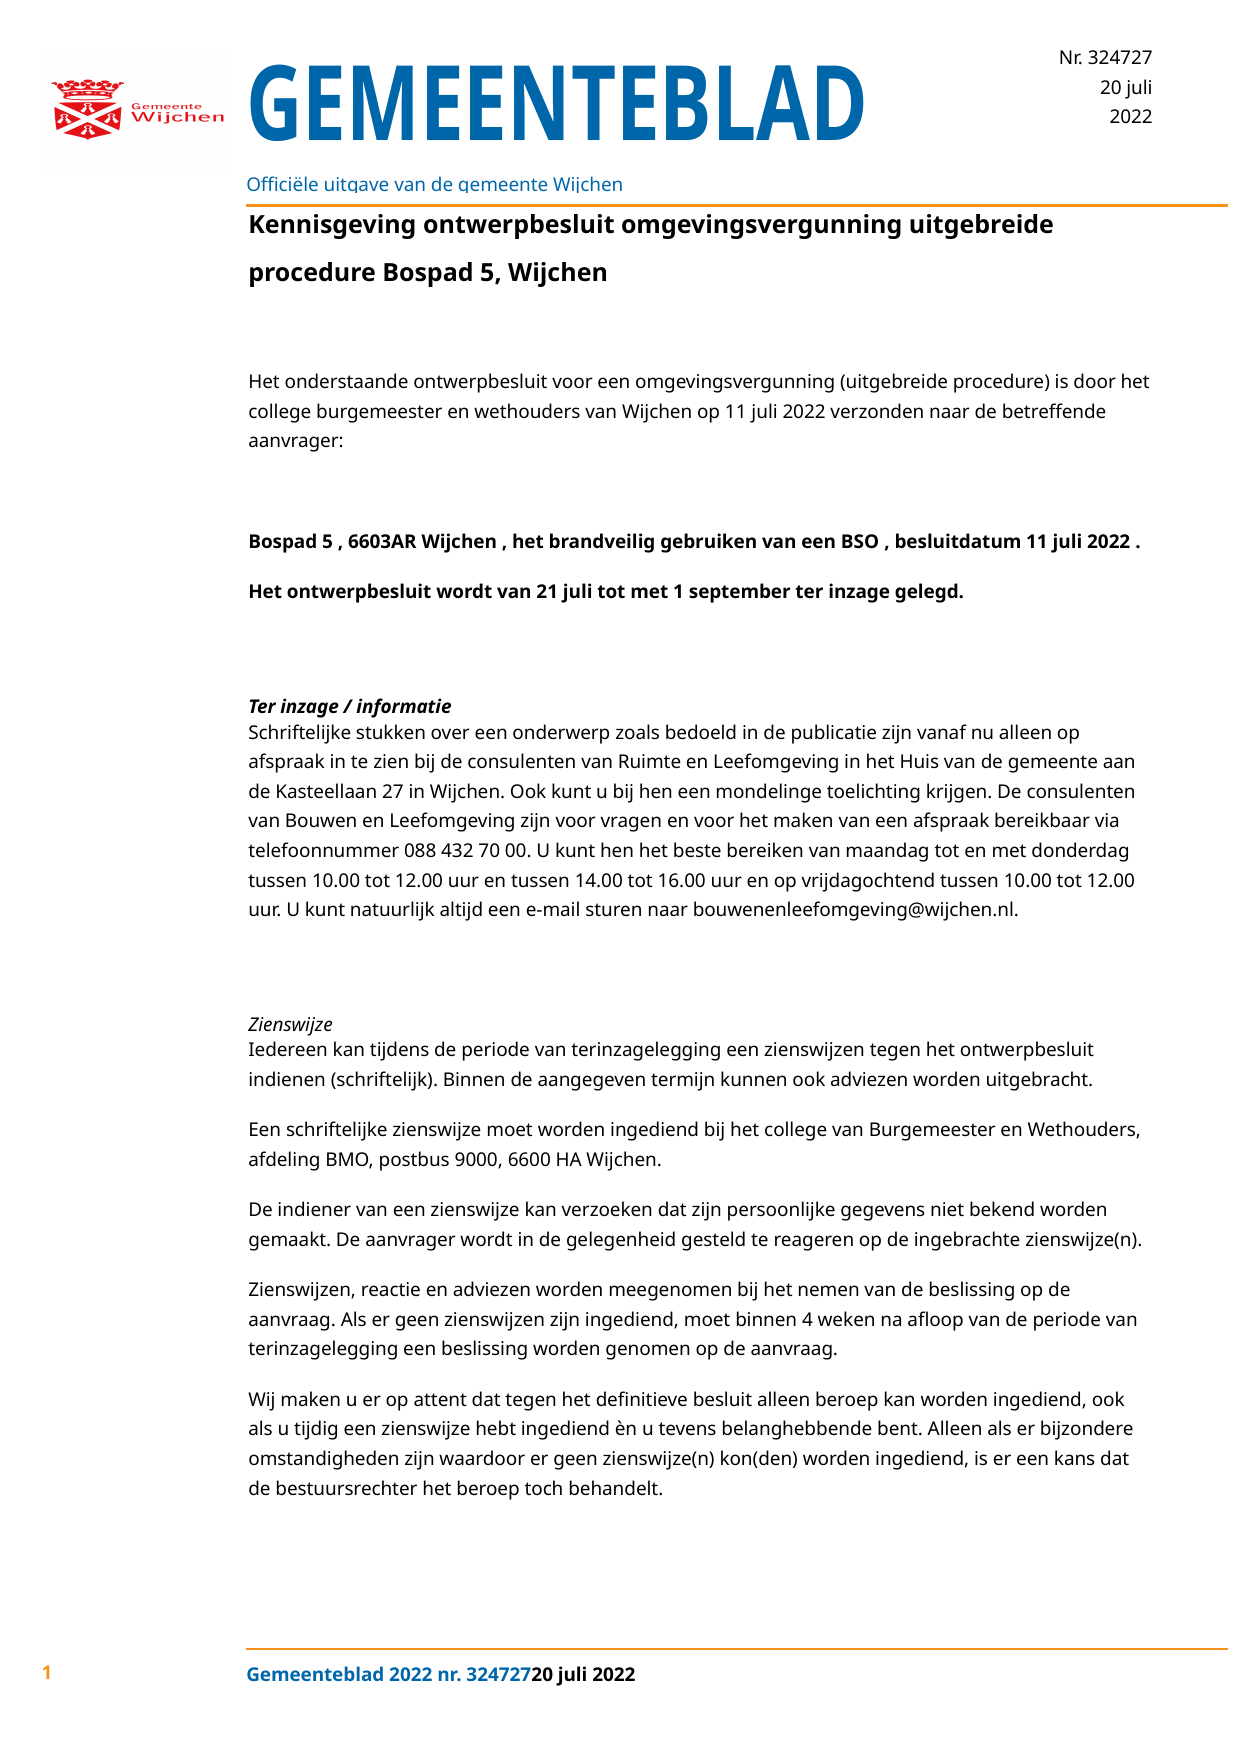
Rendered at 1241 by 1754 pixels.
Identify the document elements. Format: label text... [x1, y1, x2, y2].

text Bospad 5 , 6603AR Wijchen , het brandveilig gebruiken van een BSO , besluitdatum 11 juli 2022 . [248, 528, 1152, 554]
text Wij maken u er op attent dat tegen het definitieve besluit alleen beroep kan worden ingediend, ook als u tijdig een zienswijze hebt ingediend èn u tevens belanghebbende bent. Alleen als er bijzondere omstandigheden zijn waardoor er geen zienswijze(n) kon(den) worden ingediend, is er een kans dat de bestuursrechter het beroep toch behandelt. [248, 1386, 1152, 1501]
text De indiener van een zienswijze kan verzoeken dat zijn persoonlijke gegevens niet bekend worden gemaakt. De aanvrager wordt in de gelegenheid gesteld te reageren op de ingebrachte zienswijze(n). [248, 1196, 1152, 1252]
text Zienswijze [248, 1011, 1152, 1036]
text Kennisgeving ontwerpbesluit omgevingsvergunning uitgebreide procedure Bospad 5, Wijchen [248, 207, 1152, 288]
text Het onderstaande ontwerpbesluit voor een omgevingsvergunning (uitgebreide procedure) is door het college burgemeester en wethouders van Wijchen op 11 juli 2022 verzonden naar de betreffende aanvrager: [248, 368, 1152, 453]
picture [41, 47, 231, 172]
text Schriftelijke stukken over een onderwerp zoals bedoeld in de publicatie zijn vanaf nu alleen op afspraak in te zien bij de consulenten van Ruimte en Leefomgeving in het Huis van de gemeente aan de Kasteellaan 27 in Wijchen. Ook kunt u bij hen een mondelinge toelichting krijgen. De consulenten van Bouwen en Leefomgeving zijn voor vragen en voor het maken van een afspraak bereikbaar via telefoonnummer 088 432 70 00. U kunt hen het beste bereiken van maandag tot en met donderdag tussen 10.00 tot 12.00 uur en tussen 14.00 tot 16.00 uur en op vrijdagochtend tussen 10.00 tot 12.00 uur. U kunt natuurlijk altijd een e-mail sturen naar bouwenenleefomgeving@wijchen.nl. [248, 719, 1152, 922]
text Iedereen kan tijdens de periode van terinzagelegging een zienswijzen tegen het ontwerpbesluit indienen (schriftelijk). Binnen de aangegeven termijn kunnen ook adviezen worden uitgebracht. [248, 1036, 1152, 1092]
text Ter inzage / informatie [248, 693, 1152, 719]
text Het ontwerpbesluit wordt van 21 juli tot met 1 september ter inzage gelegd. [248, 579, 1152, 604]
text Een schriftelijke zienswijze moet worden ingediend bij het college van Burgemeester en Wethouders, afdeling BMO, postbus 9000, 6600 HA Wijchen. [248, 1116, 1152, 1172]
text Zienswijzen, reactie en adviezen worden meegenomen bij het nemen van de beslissing op de aanvraag. Als er geen zienswijzen zijn ingediend, moet binnen 4 weken na afloop van de periode van terinzagelegging een beslissing worden genomen op de aanvraag. [248, 1276, 1152, 1361]
